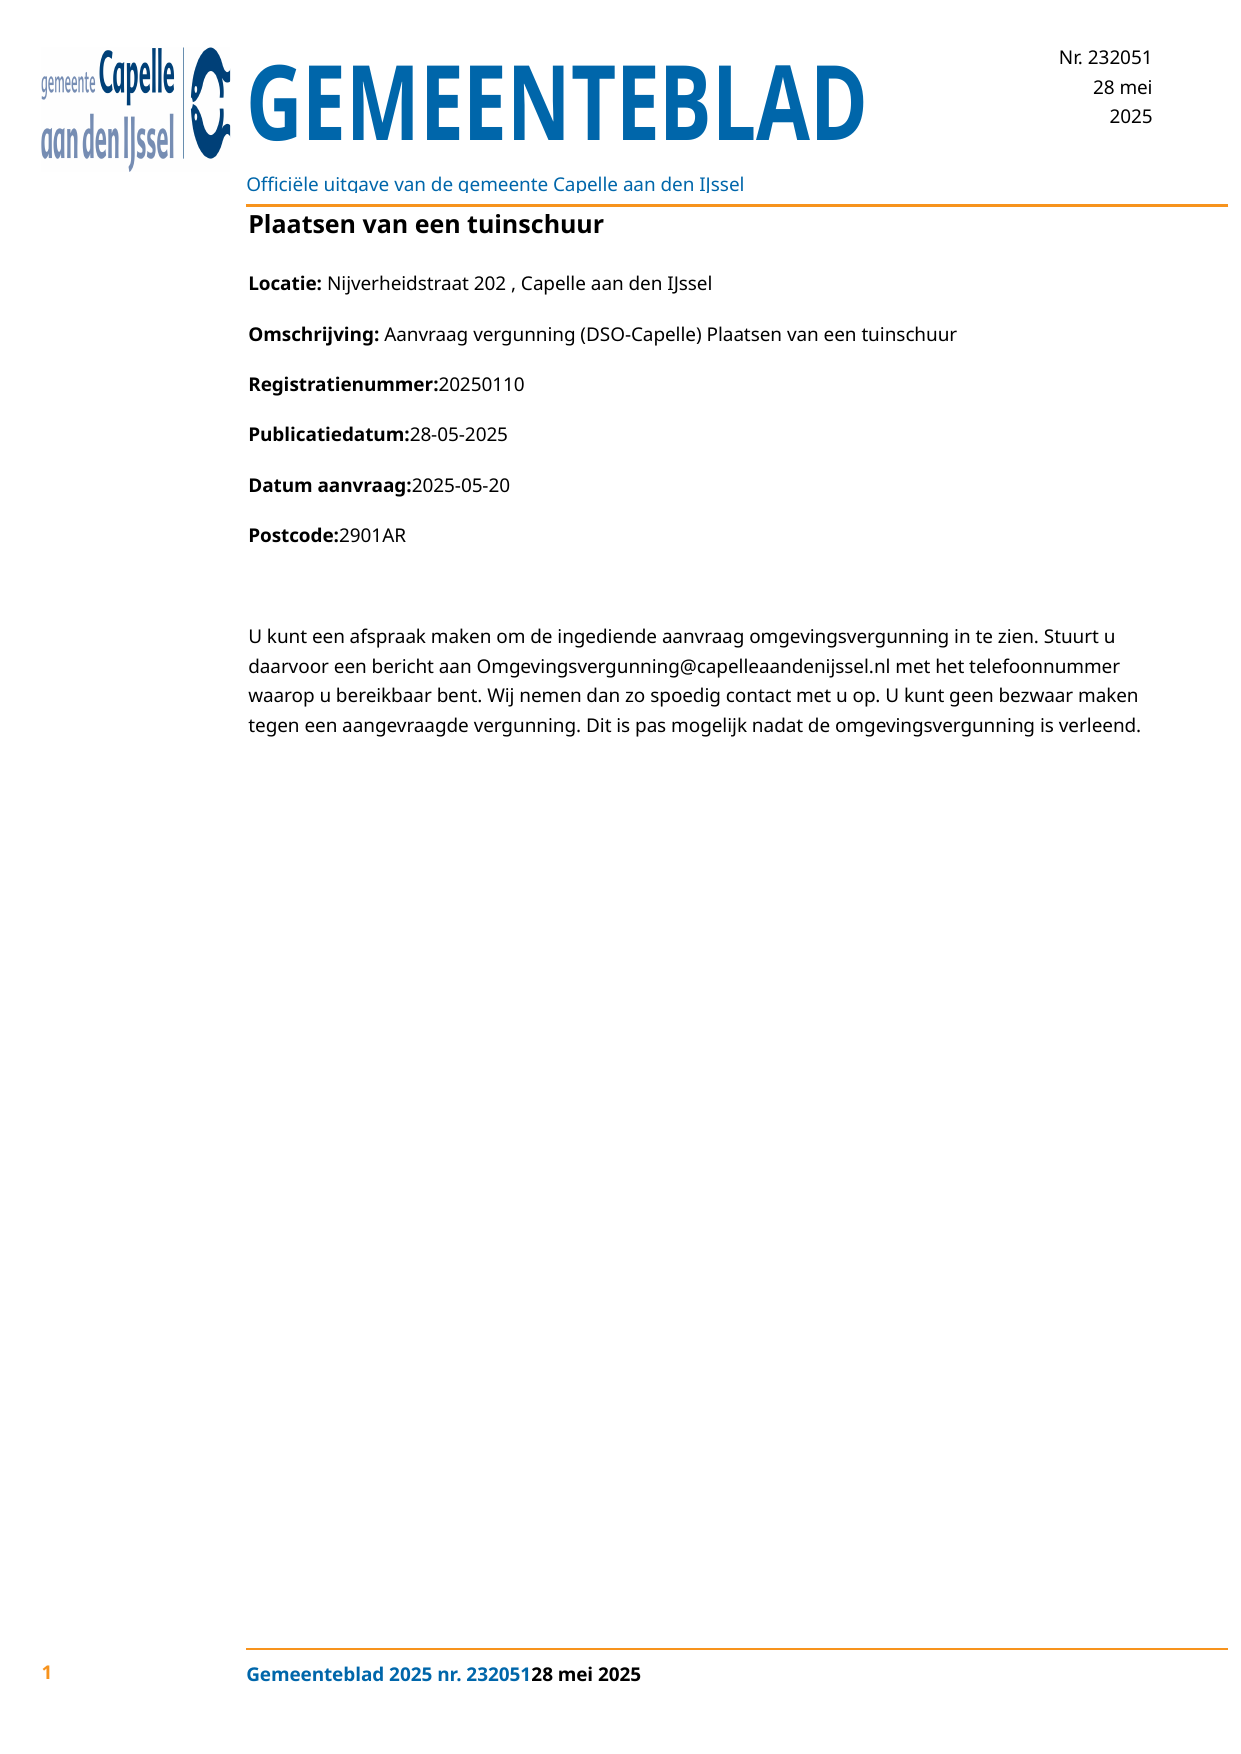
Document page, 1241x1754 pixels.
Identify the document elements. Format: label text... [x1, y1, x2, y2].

text Datum aanvraag:2025-05-20 [248, 472, 1152, 498]
text U kunt een afspraak maken om de ingediende aanvraag omgevingsvergunning in te zien. Stuurt u daarvoor een bericht aan Omgevingsvergunning@capelleaandenijssel.nl met het telefoonnummer waarop u bereikbaar bent. Wij nemen dan zo spoedig contact met u op. U kunt geen bezwaar maken tegen een aangevraagde vergunning. Dit is pas mogelijk nadat de omgevingsvergunning is verleend. [248, 623, 1152, 738]
text Registratienummer:20250110 [248, 371, 1152, 397]
text Locatie: Nijverheidstraat 202 , Capelle aan den IJssel [248, 270, 1152, 296]
text Publicatiedatum:28-05-2025 [248, 422, 1152, 447]
picture [41, 47, 231, 172]
text Plaatsen van een tuinschuur [248, 207, 1152, 241]
text Postcode:2901AR [248, 522, 1152, 548]
text Omschrijving: Aanvraag vergunning (DSO-Capelle) Plaatsen van een tuinschuur [248, 321, 1152, 346]
